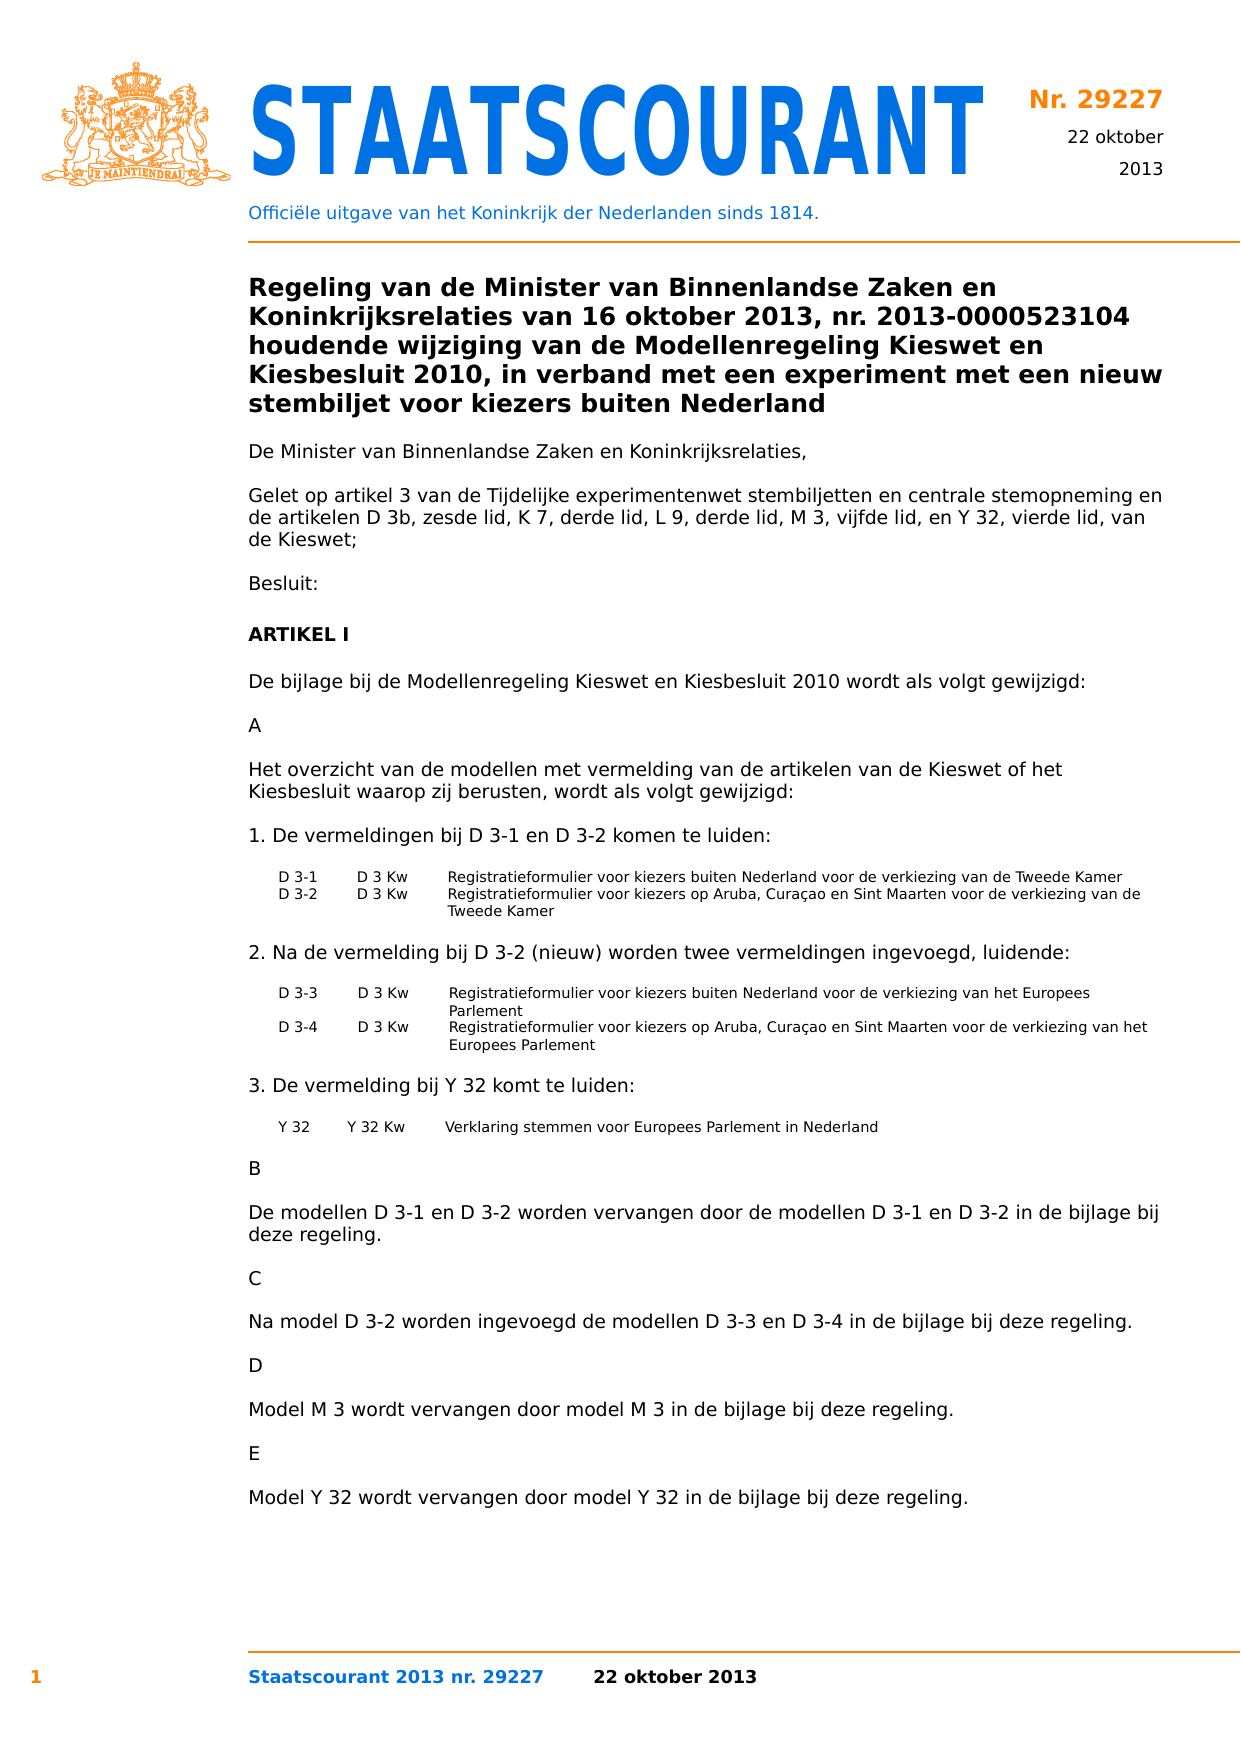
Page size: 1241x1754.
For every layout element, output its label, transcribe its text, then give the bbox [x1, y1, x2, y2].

table_cell 2013 [998, 153, 1240, 203]
table_header Nr. 29227 [998, 62, 1240, 121]
text Gelet op artikel 3 van de Tijdelijke experimentenwet stembiljetten en centrale stemopneming en de artikelen D 3b, zesde lid, K 7, derde lid, L 9, derde lid, M 3, vijfde lid, en Y 32, vierde lid, van de Kieswet; [248, 484, 1163, 551]
text B [248, 1158, 1163, 1180]
table_cell Registratieformulier voor kiezers op Aruba, Curaçao en Sint Maarten voor de verkiezing van de Tweede Kamer [441, 886, 1163, 920]
table_header Y 32 [278, 1119, 341, 1136]
table_header Verklaring stemmen voor Europees Parlement in Nederland [439, 1119, 1163, 1136]
text 2. Na de vermelding bij D 3-2 (nieuw) worden twee vermeldingen ingevoegd, luidende: [248, 942, 1163, 963]
text De modellen D 3-1 en D 3-2 worden vervangen door de modellen D 3-1 en D 3-2 in de bijlage bij deze regeling. [248, 1202, 1163, 1246]
text Besluit: [248, 572, 1163, 594]
text Model Y 32 wordt vervangen door model Y 32 in de bijlage bij deze regeling. [248, 1487, 1163, 1509]
table_header Registratieformulier voor kiezers buiten Nederland voor de verkiezing van de Tweede Kamer [441, 869, 1163, 886]
text Na model D 3-2 worden ingevoegd de modellen D 3-3 en D 3-4 in de bijlage bij deze regeling. [248, 1311, 1163, 1333]
table_header D 3 Kw [352, 985, 443, 1019]
table_header D 3-1 [278, 869, 351, 886]
table_cell Officiële uitgave van het Koninkrijk der Nederlanden sinds 1814. [248, 203, 1240, 241]
text A [248, 715, 1163, 737]
table_header [25, 62, 248, 241]
text E [248, 1443, 1163, 1465]
table_header D 3 Kw [351, 869, 441, 886]
subtitle Regeling van de Minister van Binnenlandse Zaken en Koninkrijksrelaties van 16 oktober 2013, nr. 2013-0000523104 houdende wijziging van de Modellenregeling Kieswet en Kiesbesluit 2010, in verband met een experiment met een nieuw stembiljet voor kiezers buiten Nederland [248, 273, 1163, 419]
text C [248, 1268, 1163, 1289]
table_header D 3-3 [278, 985, 352, 1019]
text Het overzicht van de modellen met vermelding van de artikelen van de Kieswet of het Kiesbesluit waarop zij berusten, wordt als volgt gewijzigd: [248, 759, 1163, 803]
table_cell D 3 Kw [351, 886, 441, 920]
table_cell D 3-2 [278, 886, 351, 920]
text D [248, 1355, 1163, 1377]
table_cell Registratieformulier voor kiezers op Aruba, Curaçao en Sint Maarten voor de verkiezing van het Europees Parlement [443, 1019, 1163, 1053]
table_header Registratieformulier voor kiezers buiten Nederland voor de verkiezing van het Europees Parlement [443, 985, 1163, 1019]
subtitle ARTIKEL I [248, 624, 1163, 646]
table_cell D 3 Kw [352, 1019, 443, 1053]
text De bijlage bij de Modellenregeling Kieswet en Kiesbesluit 2010 wordt als volgt gewijzigd: [248, 671, 1163, 693]
table_cell D 3-4 [278, 1019, 352, 1053]
table_header Y 32 Kw [341, 1119, 439, 1136]
text 1. De vermeldingen bij D 3-1 en D 3-2 komen te luiden: [248, 825, 1163, 847]
picture [41, 62, 231, 186]
text 3. De vermelding bij Y 32 komt te luiden: [248, 1075, 1163, 1097]
table_cell 22 oktober [998, 121, 1240, 153]
text Model M 3 wordt vervangen door model M 3 in de bijlage bij deze regeling. [248, 1399, 1163, 1421]
table_header STAATSCOURANT [248, 62, 998, 203]
text De Minister van Binnenlandse Zaken en Koninkrijksrelaties, [248, 441, 1163, 463]
